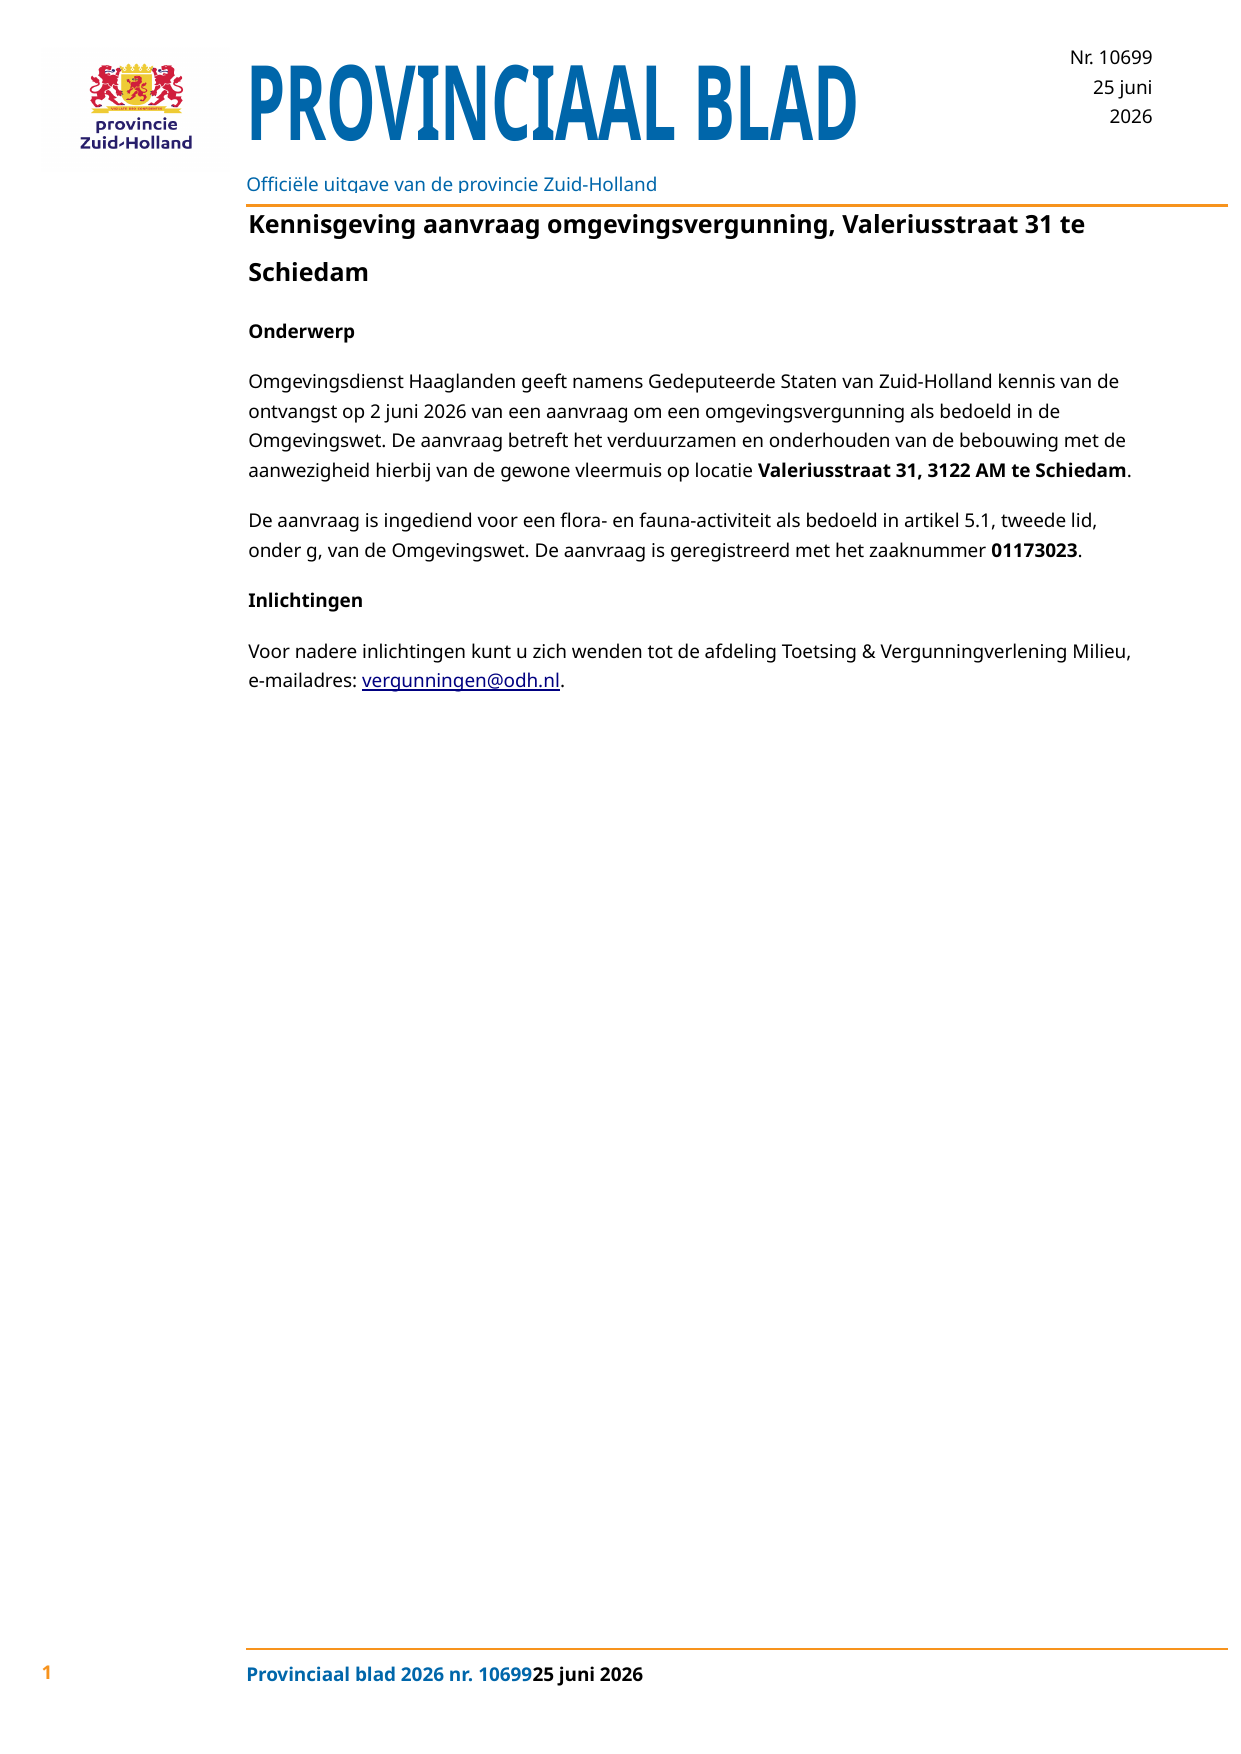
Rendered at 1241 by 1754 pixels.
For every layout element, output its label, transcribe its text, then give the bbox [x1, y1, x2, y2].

text Omgevingsdienst Haaglanden geeft namens Gedeputeerde Staten van Zuid-Holland kennis van de ontvangst op 2 juni 2026 van een aanvraag om een omgevingsvergunning als bedoeld in de Omgevingswet. De aanvraag betreft het verduurzamen en onderhouden van de bebouwing met de aanwezigheid hierbij van de gewone vleermuis op locatie Valeriusstraat 31, 3122 AM te Schiedam. [248, 368, 1152, 483]
text Kennisgeving aanvraag omgevingsvergunning, Valeriusstraat 31 te Schiedam [248, 207, 1152, 288]
text De aanvraag is ingediend voor een flora- en fauna-activiteit als bedoeld in artikel 5.1, tweede lid, onder g, van de Omgevingswet. De aanvraag is geregistreerd met het zaaknummer 01173023. [248, 507, 1152, 563]
text Inlichtingen [248, 587, 1152, 613]
text Onderwerp [248, 318, 1152, 344]
text Voor nadere inlichtingen kunt u zich wenden tot de afdeling Toetsing & Vergunningverlening Milieu, e-mailadres: vergunningen@odh.nl. [248, 638, 1152, 693]
picture [41, 47, 231, 172]
